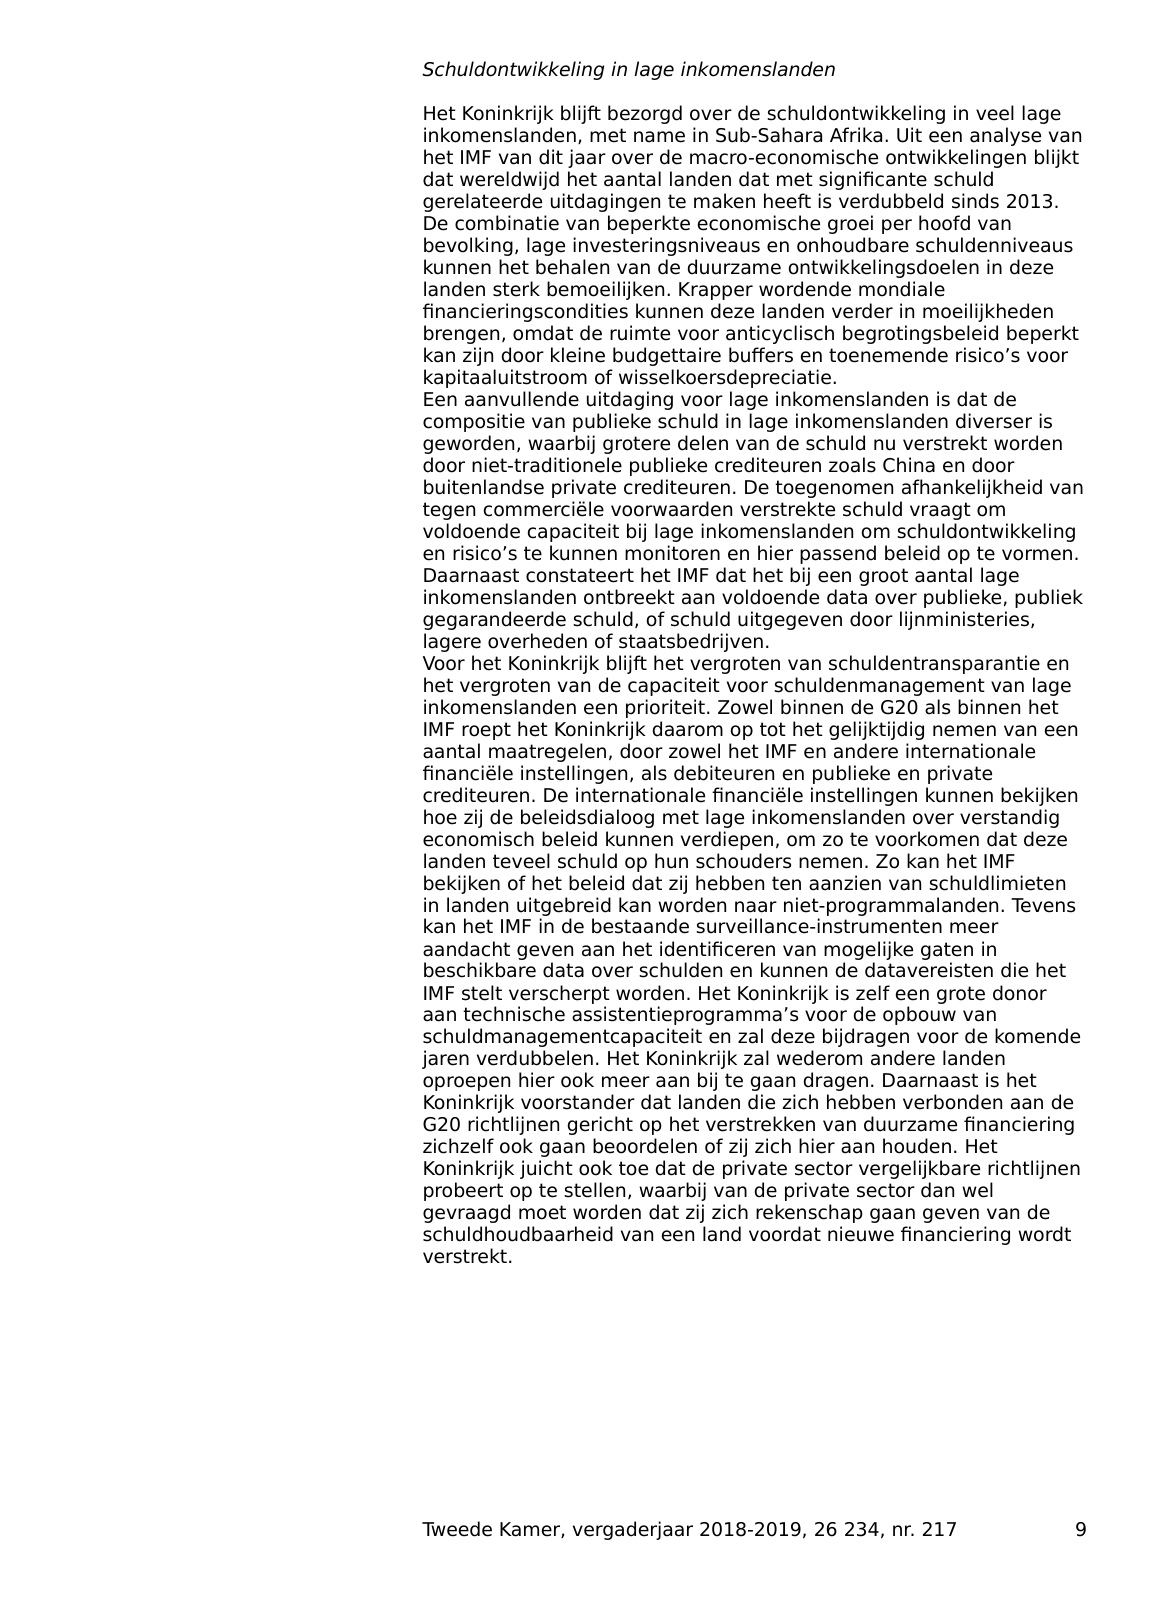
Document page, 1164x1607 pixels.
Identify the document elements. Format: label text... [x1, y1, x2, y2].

text Voor het Koninkrijk blijft het vergroten van schuldentransparantie en het vergroten van de capaciteit voor schuldenmanagement van lage inkomenslanden een prioriteit. Zowel binnen de G20 als binnen het IMF roept het Koninkrijk daarom op tot het gelijktijdig nemen van een aantal maatregelen, door zowel het IMF en andere internationale financiële instellingen, als debiteuren en publieke en private crediteuren. De internationale financiële instellingen kunnen bekijken hoe zij de beleidsdialoog met lage inkomenslanden over verstandig economisch beleid kunnen verdiepen, om zo te voorkomen dat deze landen teveel schuld op hun schouders nemen. Zo kan het IMF bekijken of het beleid dat zij hebben ten aanzien van schuldlimieten in landen uitgebreid kan worden naar niet-programmalanden. Tevens kan het IMF in de bestaande surveillance-instrumenten meer aandacht geven aan het identificeren van mogelijke gaten in beschikbare data over schulden en kunnen de datavereisten die het IMF stelt verscherpt worden. Het Koninkrijk is zelf een grote donor aan technische assistentieprogramma’s voor de opbouw van schuldmanagementcapaciteit en zal deze bijdragen voor de komende jaren verdubbelen. Het Koninkrijk zal wederom andere landen oproepen hier ook meer aan bij te gaan dragen. Daarnaast is het Koninkrijk voorstander dat landen die zich hebben verbonden aan de G20 richtlijnen gericht op het verstrekken van duurzame financiering zichzelf ook gaan beoordelen of zij zich hier aan houden. Het Koninkrijk juicht ook toe dat de private sector vergelijkbare richtlijnen probeert op te stellen, waarbij van de private sector dan wel gevraagd moet worden dat zij zich rekenschap gaan geven van de schuldhoudbaarheid van een land voordat nieuwe financiering wordt verstrekt. [422, 653, 1087, 1268]
subtitle Schuldontwikkeling in lage inkomenslanden [422, 59, 1087, 81]
text Een aanvullende uitdaging voor lage inkomenslanden is dat de compositie van publieke schuld in lage inkomenslanden diverser is geworden, waarbij grotere delen van de schuld nu verstrekt worden door niet-traditionele publieke crediteuren zoals China en door buitenlandse private crediteuren. De toegenomen afhankelijkheid van tegen commerciële voorwaarden verstrekte schuld vraagt om voldoende capaciteit bij lage inkomenslanden om schuldontwikkeling en risico’s te kunnen monitoren en hier passend beleid op te vormen. Daarnaast constateert het IMF dat het bij een groot aantal lage inkomenslanden ontbreekt aan voldoende data over publieke, publiek gegarandeerde schuld, of schuld uitgegeven door lijnministeries, lagere overheden of staatsbedrijven. [422, 389, 1087, 653]
text Het Koninkrijk blijft bezorgd over de schuldontwikkeling in veel lage inkomenslanden, met name in Sub-Sahara Afrika. Uit een analyse van het IMF van dit jaar over de macro-economische ontwikkelingen blijkt dat wereldwijd het aantal landen dat met significante schuld gerelateerde uitdagingen te maken heeft is verdubbeld sinds 2013. De combinatie van beperkte economische groei per hoofd van bevolking, lage investeringsniveaus en onhoudbare schuldenniveaus kunnen het behalen van de duurzame ontwikkelingsdoelen in deze landen sterk bemoeilijken. Krapper wordende mondiale financieringscondities kunnen deze landen verder in moeilijkheden brengen, omdat de ruimte voor anticyclisch begrotingsbeleid beperkt kan zijn door kleine budgettaire buffers en toenemende risico’s voor kapitaaluitstroom of wisselkoersdepreciatie. [422, 103, 1087, 389]
